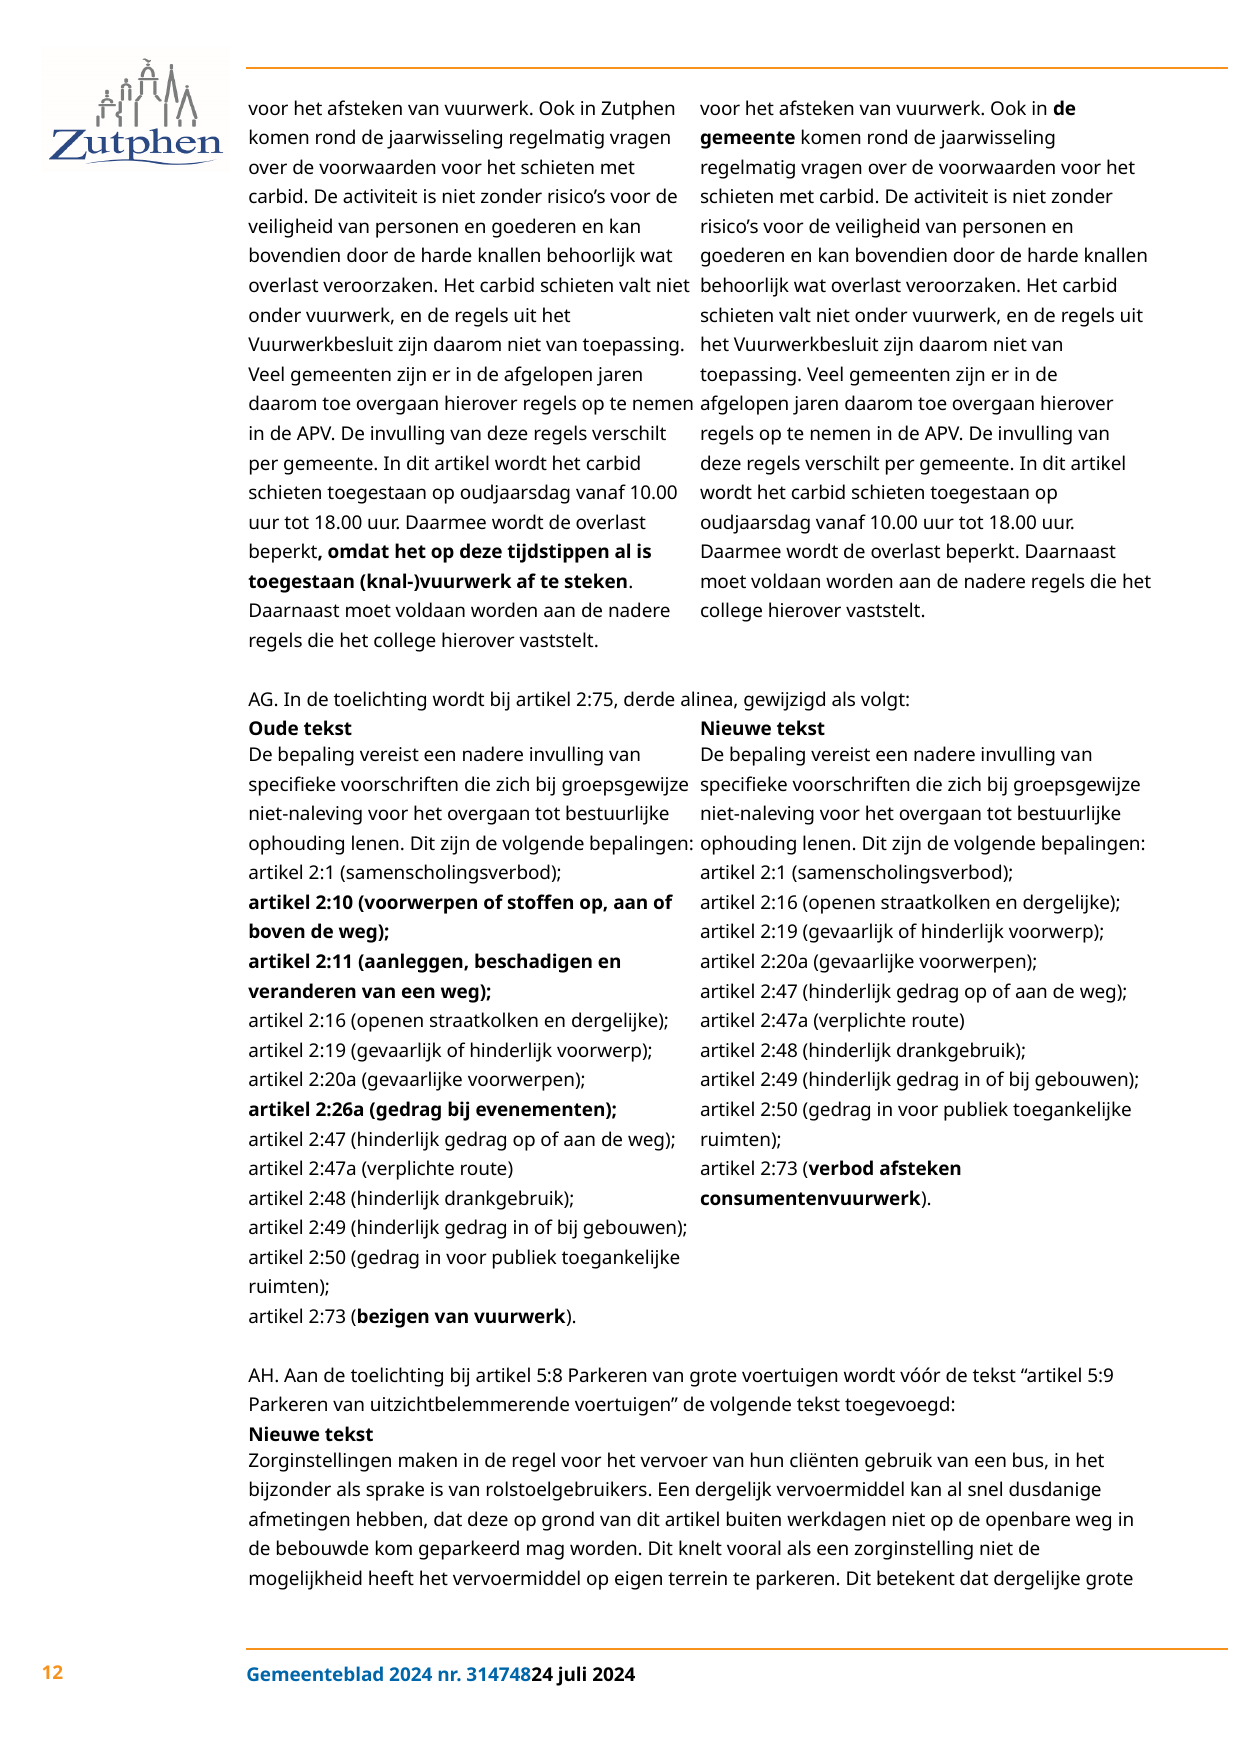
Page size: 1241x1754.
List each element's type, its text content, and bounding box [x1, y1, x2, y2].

table_cell voor het afsteken van vuurwerk. Ook in Zutphen komen rond de jaarwisseling regelmatig vragen over de voorwaarden voor het schieten met carbid. De activiteit is niet zonder risico’s voor de veiligheid van personen en goederen en kan bovendien door de harde knallen behoorlijk wat overlast veroorzaken. Het carbid schieten valt niet onder vuurwerk, en de regels uit het Vuurwerkbesluit zijn daarom niet van toepassing. Veel gemeenten zijn er in de afgelopen jaren daarom toe overgaan hierover regels op te nemen in de APV. De invulling van deze regels verschilt per gemeente. In dit artikel wordt het carbid schieten toegestaan op oudjaarsdag vanaf 10.00 uur tot 18.00 uur. Daarmee wordt de overlast beperkt, omdat het op deze tijdstippen al is toegestaan (knal-)vuurwerk af te steken. Daarnaast moet voldaan worden aan de nadere regels die het college hierover vaststelt. [248, 95, 700, 653]
table_cell De bepaling vereist een nadere invulling van specifieke voorschriften die zich bij groepsgewijze niet-naleving voor het overgaan tot bestuurlijke ophouding lenen. Dit zijn de volgende bepalingen: artikel 2:1 (samenscholingsverbod); artikel 2:10 (voorwerpen of stoffen op, aan of boven de weg); artikel 2:11 (aanleggen, beschadigen en veranderen van een weg); artikel 2:16 (openen straatkolken en dergelijke); artikel 2:19 (gevaarlijk of hinderlijk voorwerp); artikel 2:20a (gevaarlijke voorwerpen); artikel 2:26a (gedrag bij evenementen); artikel 2:47 (hinderlijk gedrag op of aan de weg); artikel 2:47a (verplichte route) artikel 2:48 (hinderlijk drankgebruik); artikel 2:49 (hinderlijk gedrag in of bij gebouwen); artikel 2:50 (gedrag in voor publiek toegankelijke ruimten); artikel 2:73 (bezigen van vuurwerk). [248, 741, 700, 1329]
table_cell De bepaling vereist een nadere invulling van specifieke voorschriften die zich bij groepsgewijze niet-naleving voor het overgaan tot bestuurlijke ophouding lenen. Dit zijn de volgende bepalingen: artikel 2:1 (samenscholingsverbod); artikel 2:16 (openen straatkolken en dergelijke); artikel 2:19 (gevaarlijk of hinderlijk voorwerp); artikel 2:20a (gevaarlijke voorwerpen); artikel 2:47 (hinderlijk gedrag op of aan de weg); artikel 2:47a (verplichte route) artikel 2:48 (hinderlijk drankgebruik); artikel 2:49 (hinderlijk gedrag in of bij gebouwen); artikel 2:50 (gedrag in voor publiek toegankelijke ruimten); artikel 2:73 (verbod afsteken consumentenvuurwerk). [700, 741, 1152, 1329]
table_header Nieuwe tekst [700, 716, 1152, 741]
table_cell voor het afsteken van vuurwerk. Ook in de gemeente komen rond de jaarwisseling regelmatig vragen over de voorwaarden voor het schieten met carbid. De activiteit is niet zonder risico’s voor de veiligheid van personen en goederen en kan bovendien door de harde knallen behoorlijk wat overlast veroorzaken. Het carbid schieten valt niet onder vuurwerk, en de regels uit het Vuurwerkbesluit zijn daarom niet van toepassing. Veel gemeenten zijn er in de afgelopen jaren daarom toe overgaan hierover regels op te nemen in de APV. De invulling van deze regels verschilt per gemeente. In dit artikel wordt het carbid schieten toegestaan op oudjaarsdag vanaf 10.00 uur tot 18.00 uur. Daarmee wordt de overlast beperkt. Daarnaast moet voldaan worden aan de nadere regels die het college hierover vaststelt. [700, 95, 1152, 653]
text AG. In de toelichting wordt bij artikel 2:75, derde alinea, gewijzigd als volgt: [248, 686, 1152, 712]
table_header Oude tekst [248, 716, 700, 741]
table_header Nieuwe tekst [248, 1421, 1152, 1447]
table_cell Zorginstellingen maken in de regel voor het vervoer van hun cliënten gebruik van een bus, in het bijzonder als sprake is van rolstoelgebruikers. Een dergelijk vervoermiddel kan al snel dusdanige afmetingen hebben, dat deze op grond van dit artikel buiten werkdagen niet op de openbare weg in de bebouwde kom geparkeerd mag worden. Dit knelt vooral als een zorginstelling niet de mogelijkheid heeft het vervoermiddel op eigen terrein te parkeren. Dit betekent dat dergelijke grote [248, 1447, 1152, 1591]
text AH. Aan de toelichting bij artikel 5:8 Parkeren van grote voertuigen wordt vóór de tekst “artikel 5:9 Parkeren van uitzichtbelemmerende voertuigen” de volgende tekst toegevoegd: [248, 1362, 1152, 1417]
picture [41, 47, 231, 172]
